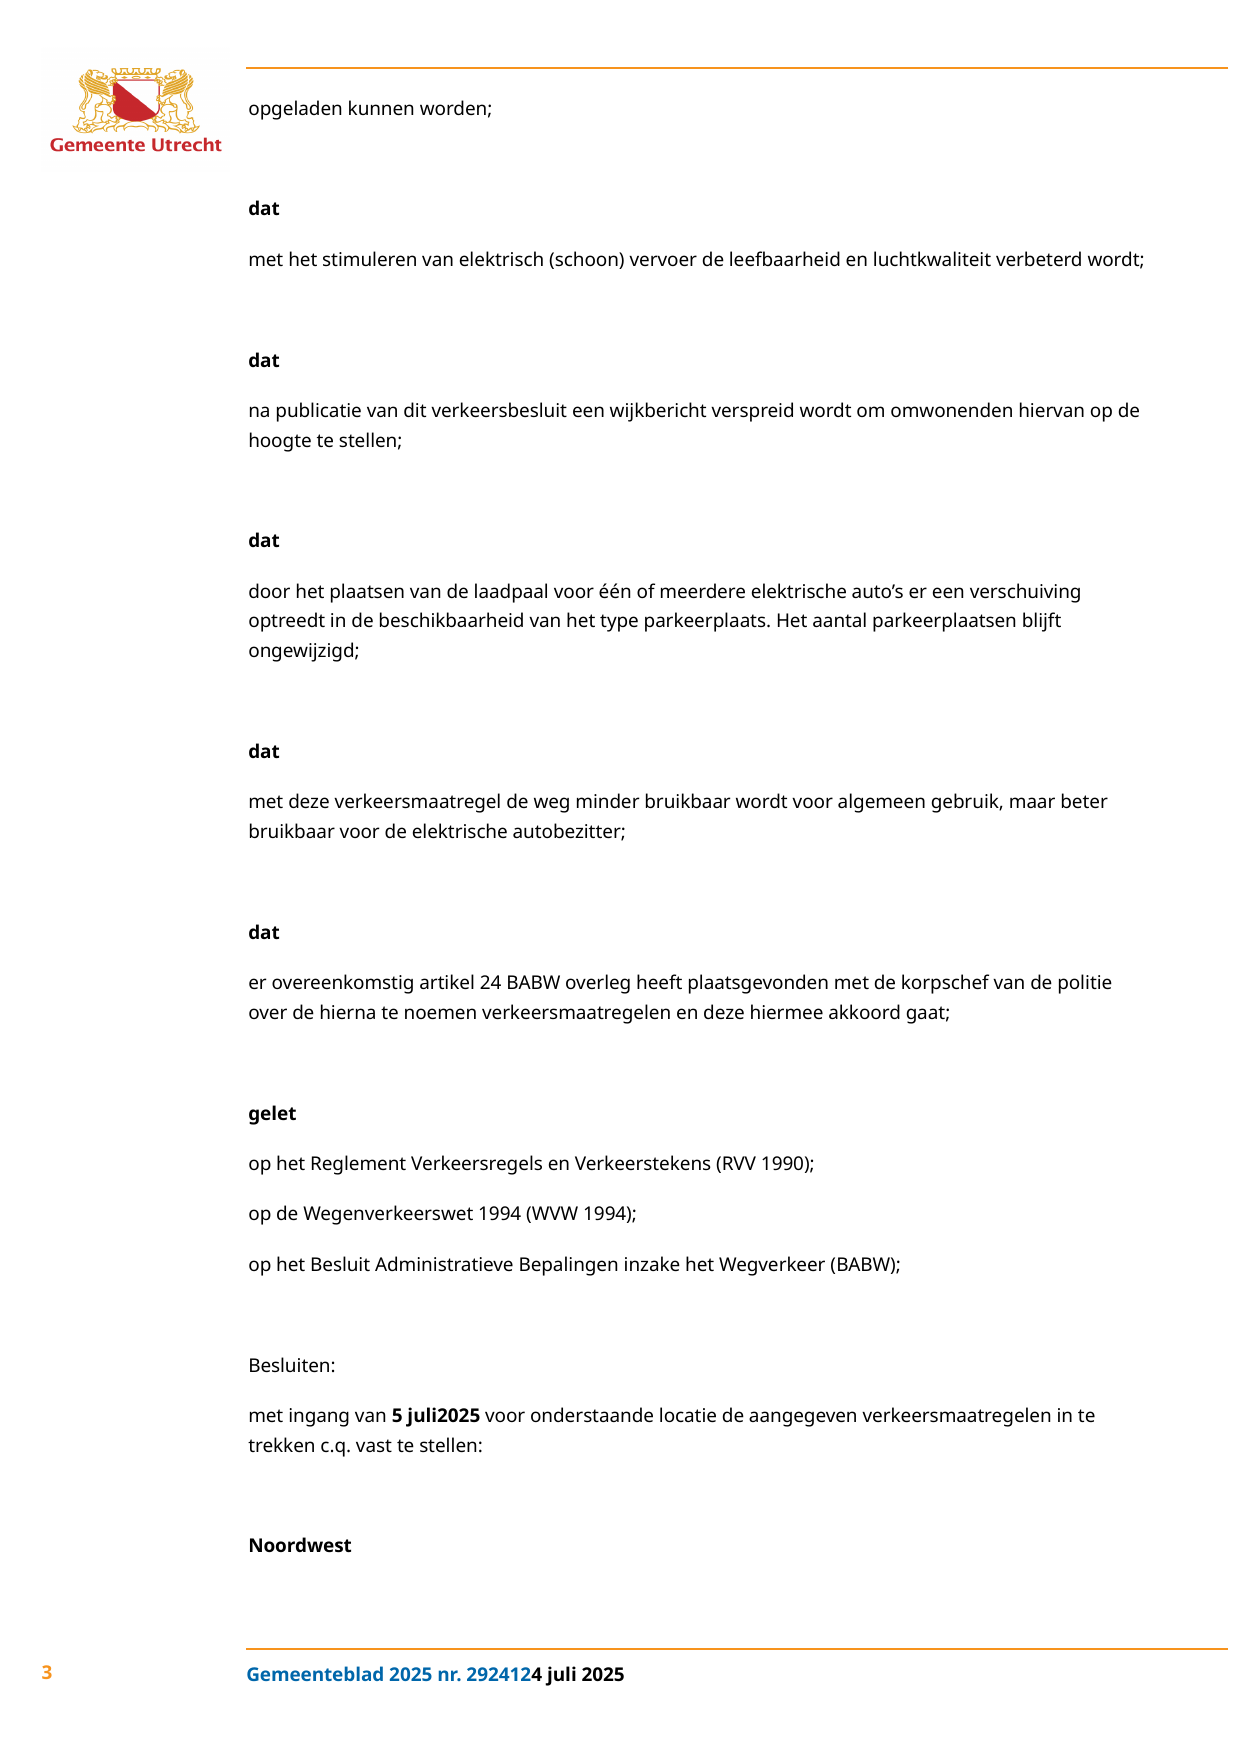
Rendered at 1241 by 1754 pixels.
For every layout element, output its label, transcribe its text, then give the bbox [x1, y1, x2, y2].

text na publicatie van dit verkeersbesluit een wijkbericht verspreid wordt om omwonenden hiervan op de hoogte te stellen; [248, 397, 1152, 453]
text op de Wegenverkeerswet 1994 (WVW 1994); [248, 1201, 1152, 1226]
text dat [248, 919, 1152, 945]
text dat [248, 196, 1152, 221]
text Besluiten: [248, 1352, 1152, 1378]
text op het Reglement Verkeersregels en Verkeerstekens (RVV 1990); [248, 1150, 1152, 1176]
text dat [248, 738, 1152, 764]
text opgeladen kunnen worden; [248, 95, 1152, 121]
text dat [248, 528, 1152, 553]
text dat [248, 347, 1152, 373]
text door het plaatsen van de laadpaal voor één of meerdere elektrische auto’s er een verschuiving optreedt in de beschikbaarheid van het type parkeerplaats. Het aantal parkeerplaatsen blijft ongewijzigd; [248, 578, 1152, 663]
text Noordwest [248, 1533, 1152, 1558]
picture [41, 47, 231, 172]
text met deze verkeersmaatregel de weg minder bruikbaar wordt voor algemeen gebruik, maar beter bruikbaar voor de elektrische autobezitter; [248, 788, 1152, 844]
text er overeenkomstig artikel 24 BABW overleg heeft plaatsgevonden met de korpschef van de politie over de hierna te noemen verkeersmaatregelen en deze hiermee akkoord gaat; [248, 969, 1152, 1025]
text met het stimuleren van elektrisch (schoon) vervoer de leefbaarheid en luchtkwaliteit verbeterd wordt; [248, 246, 1152, 272]
text op het Besluit Administratieve Bepalingen inzake het Wegverkeer (BABW); [248, 1251, 1152, 1277]
text met ingang van 5 juli2025 voor onderstaande locatie de aangegeven verkeersmaatregelen in te trekken c.q. vast te stellen: [248, 1402, 1152, 1458]
text gelet [248, 1100, 1152, 1126]
